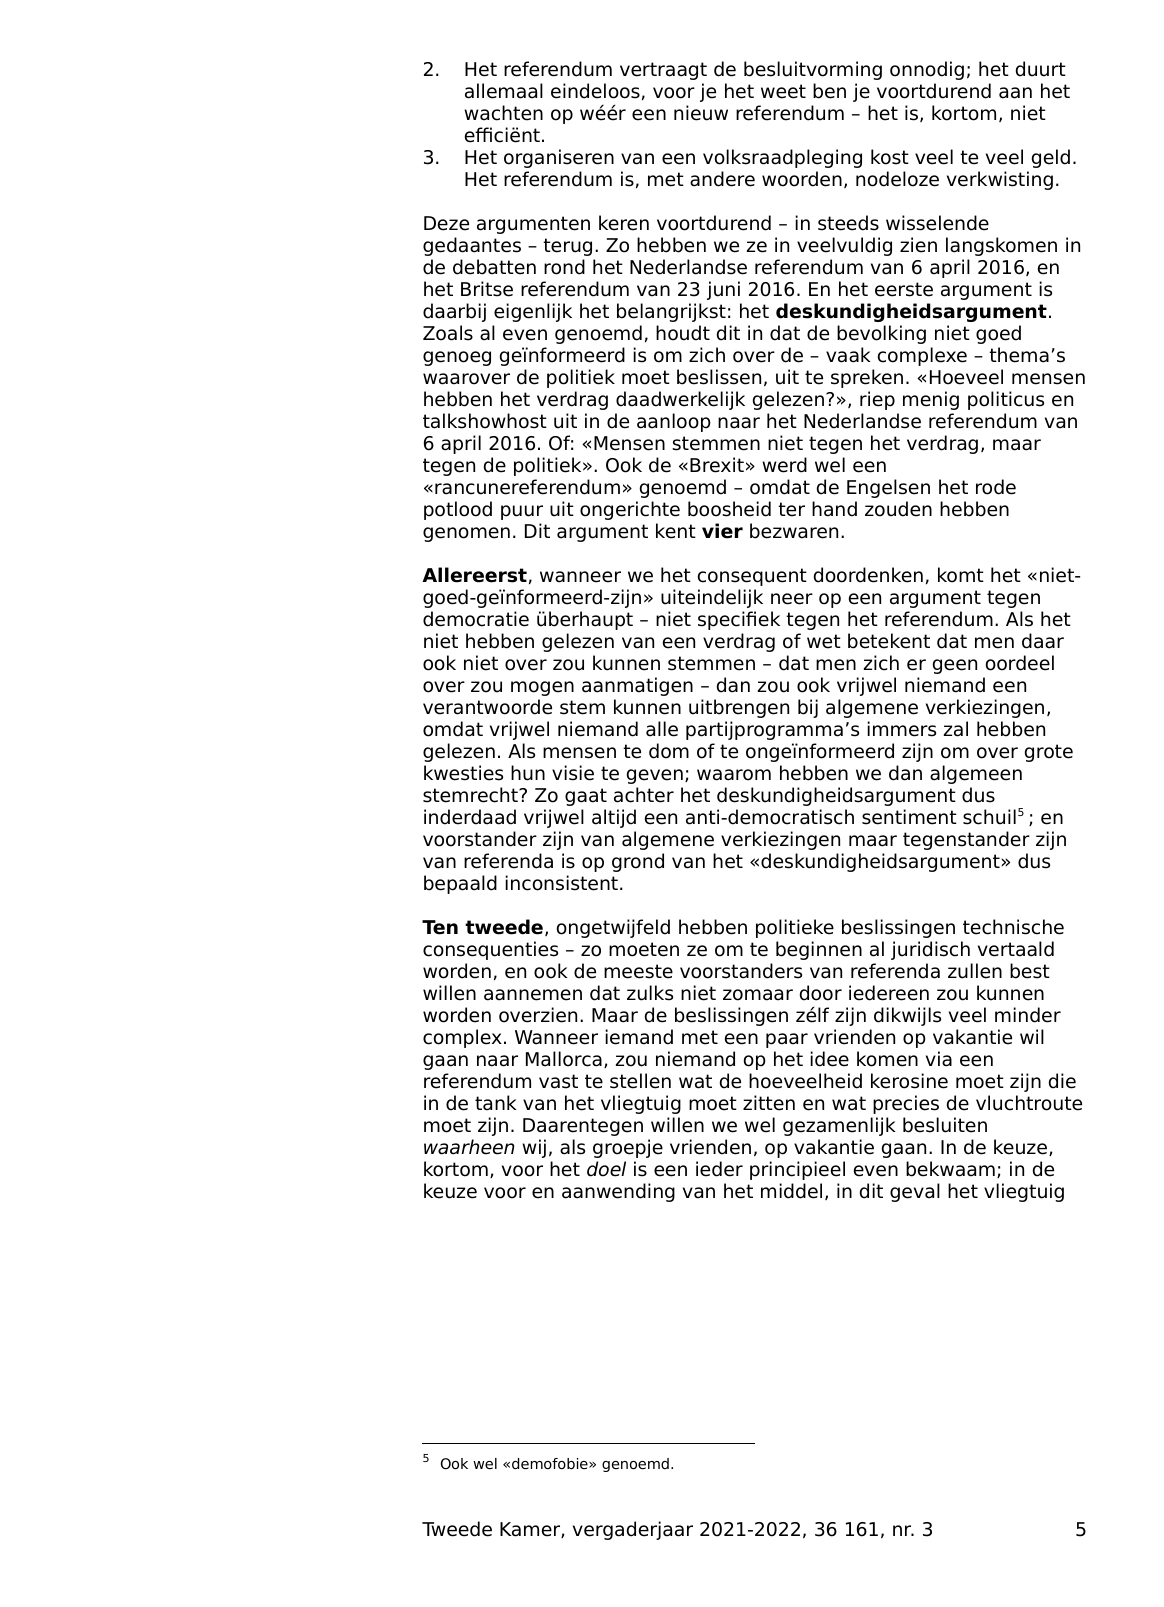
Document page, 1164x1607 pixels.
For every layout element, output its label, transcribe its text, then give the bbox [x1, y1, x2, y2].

text Ten tweede, ongetwijfeld hebben politieke beslissingen technische consequenties – zo moeten ze om te beginnen al juridisch vertaald worden, en ook de meeste voorstanders van referenda zullen best willen aannemen dat zulks niet zomaar door iedereen zou kunnen worden overzien. Maar de beslissingen zélf zijn dikwijls veel minder complex. Wanneer iemand met een paar vrienden op vakantie wil gaan naar Mallorca, zou niemand op het idee komen via een referendum vast te stellen wat de hoeveelheid kerosine moet zijn die in de tank van het vliegtuig moet zitten en wat precies de vluchtroute moet zijn. Daarentegen willen we wel gezamenlijk besluiten waarheen wij, als groepje vrienden, op vakantie gaan. In de keuze, kortom, voor het doel is een ieder principieel even bekwaam; in de keuze voor en aanwending van het middel, in dit geval het vliegtuig [422, 917, 1087, 1224]
text Deze argumenten keren voortdurend – in steeds wisselende gedaantes – terug. Zo hebben we ze in veelvuldig zien langskomen in de debatten rond het Nederlandse referendum van 6 april 2016, en het Britse referendum van 23 juni 2016. En het eerste argument is daarbij eigenlijk het belangrijkst: het deskundigheidsargument. Zoals al even genoemd, houdt dit in dat de bevolking niet goed genoeg geïnformeerd is om zich over de – vaak complexe – thema’s waarover de politiek moet beslissen, uit te spreken. «Hoeveel mensen hebben het verdrag daadwerkelijk gelezen?», riep menig politicus en talkshowhost uit in de aanloop naar het Nederlandse referendum van 6 april 2016. Of: «Mensen stemmen niet tegen het verdrag, maar tegen de politiek». Ook de «Brexit» werd wel een «rancunereferendum» genoemd – omdat de Engelsen het rode potlood puur uit ongerichte boosheid ter hand zouden hebben genomen. Dit argument kent vier bezwaren. [422, 213, 1087, 543]
text 3. Het organiseren van een volksraadpleging kost veel te veel geld. Het referendum is, met andere woorden, nodeloze verkwisting. [422, 147, 1087, 191]
text Ook wel «demofobie» genoemd. [422, 1452, 1087, 1474]
text 2. Het referendum vertraagt de besluitvorming onnodig; het duurt allemaal eindeloos, voor je het weet ben je voortdurend aan het wachten op wéér een nieuw referendum – het is, kortom, niet efficiënt. [422, 59, 1087, 147]
text Allereerst, wanneer we het consequent doordenken, komt het «niet-goed-geïnformeerd-zijn» uiteindelijk neer op een argument tegen democratie überhaupt – niet specifiek tegen het referendum. Als het niet hebben gelezen van een verdrag of wet betekent dat men daar ook niet over zou kunnen stemmen – dat men zich er geen oordeel over zou mogen aanmatigen – dan zou ook vrijwel niemand een verantwoorde stem kunnen uitbrengen bij algemene verkiezingen, omdat vrijwel niemand alle partijprogramma’s immers zal hebben gelezen. Als mensen te dom of te ongeïnformeerd zijn om over grote kwesties hun visie te geven; waarom hebben we dan algemeen stemrecht? Zo gaat achter het deskundigheidsargument dus inderdaad vrijwel altijd een anti-democratisch sentiment schuil; en voorstander zijn van algemene verkiezingen maar tegenstander zijn van referenda is op grond van het «deskundigheidsargument» dus bepaald inconsistent. [422, 565, 1087, 895]
